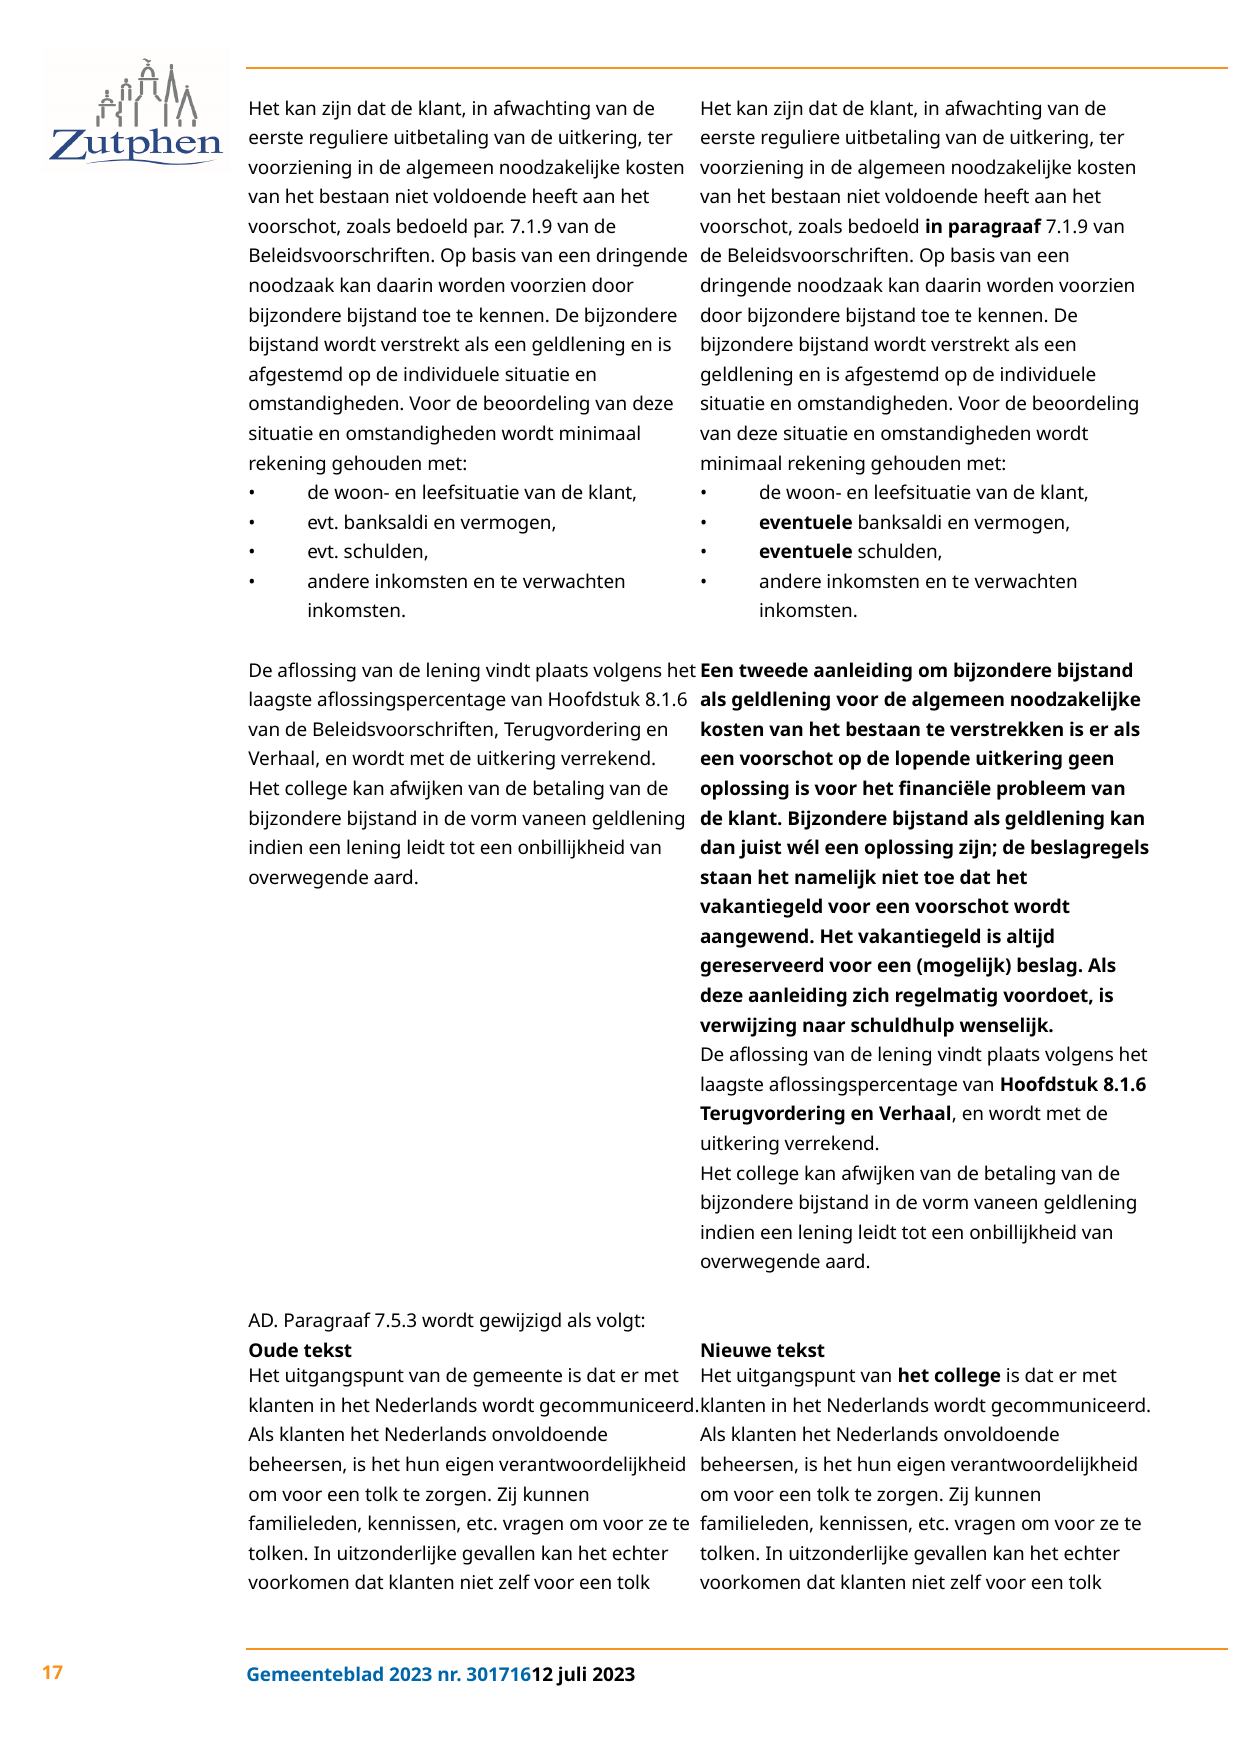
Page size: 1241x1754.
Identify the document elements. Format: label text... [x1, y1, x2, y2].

table_header Oude tekst [248, 1337, 700, 1362]
table_header Nieuwe tekst [700, 1337, 1152, 1362]
text AD. Paragraaf 7.5.3 wordt gewijzigd als volgt: [248, 1307, 1152, 1333]
table_cell Het uitgangspunt van het college is dat er met klanten in het Nederlands wordt gecommuniceerd. Als klanten het Nederlands onvoldoende beheersen, is het hun eigen verantwoordelijkheid om voor een tolk te zorgen. Zij kunnen familieleden, kennissen, etc. vragen om voor ze te tolken. In uitzonderlijke gevallen kan het echter voorkomen dat klanten niet zelf voor een tolk [700, 1363, 1152, 1595]
table_cell Het kan zijn dat de klant, in afwachting van de eerste reguliere uitbetaling van de uitkering, ter voorziening in de algemeen noodzakelijke kosten van het bestaan niet voldoende heeft aan het voorschot, zoals bedoeld par. 7.1.9 van de Beleidsvoorschriften. Op basis van een dringende noodzaak kan daarin worden voorzien door bijzondere bijstand toe te kennen. De bijzondere bijstand wordt verstrekt als een geldlening en is afgestemd op de individuele situatie en omstandigheden. Voor de beoordeling van deze situatie en omstandigheden wordt minimaal rekening gehouden met: de woon- en leefsituatie van de klant, evt. banksaldi en vermogen, evt. schulden, andere inkomsten en te verwachten inkomsten. De aflossing van de lening vindt plaats volgens het laagste aflossingspercentage van Hoofdstuk 8.1.6 van de Beleidsvoorschriften, Terugvordering en Verhaal, en wordt met de uitkering verrekend. Het college kan afwijken van de betaling van de bijzondere bijstand in de vorm vaneen geldlening indien een lening leidt tot een onbillijkheid van overwegende aard. [248, 95, 700, 1274]
table_cell Het uitgangspunt van de gemeente is dat er met klanten in het Nederlands wordt gecommuniceerd. Als klanten het Nederlands onvoldoende beheersen, is het hun eigen verantwoordelijkheid om voor een tolk te zorgen. Zij kunnen familieleden, kennissen, etc. vragen om voor ze te tolken. In uitzonderlijke gevallen kan het echter voorkomen dat klanten niet zelf voor een tolk [248, 1363, 700, 1595]
table_cell Het kan zijn dat de klant, in afwachting van de eerste reguliere uitbetaling van de uitkering, ter voorziening in de algemeen noodzakelijke kosten van het bestaan niet voldoende heeft aan het voorschot, zoals bedoeld in paragraaf 7.1.9 van de Beleidsvoorschriften. Op basis van een dringende noodzaak kan daarin worden voorzien door bijzondere bijstand toe te kennen. De bijzondere bijstand wordt verstrekt als een geldlening en is afgestemd op de individuele situatie en omstandigheden. Voor de beoordeling van deze situatie en omstandigheden wordt minimaal rekening gehouden met: de woon- en leefsituatie van de klant, eventuele banksaldi en vermogen, eventuele schulden, andere inkomsten en te verwachten inkomsten. Een tweede aanleiding om bijzondere bijstand als geldlening voor de algemeen noodzakelijke kosten van het bestaan te verstrekken is er als een voorschot op de lopende uitkering geen oplossing is voor het financiële probleem van de klant. Bijzondere bijstand als geldlening kan dan juist wél een oplossing zijn; de beslagregels staan het namelijk niet toe dat het vakantiegeld voor een voorschot wordt aangewend. Het vakantiegeld is altijd gereserveerd voor een (mogelijk) beslag. Als deze aanleiding zich regelmatig voordoet, is verwijzing naar schuldhulp wenselijk. De aflossing van de lening vindt plaats volgens het laagste aflossingspercentage van Hoofdstuk 8.1.6 Terugvordering en Verhaal, en wordt met de uitkering verrekend. Het college kan afwijken van de betaling van de bijzondere bijstand in de vorm vaneen geldlening indien een lening leidt tot een onbillijkheid van overwegende aard. [700, 95, 1152, 1274]
picture [41, 47, 231, 172]
